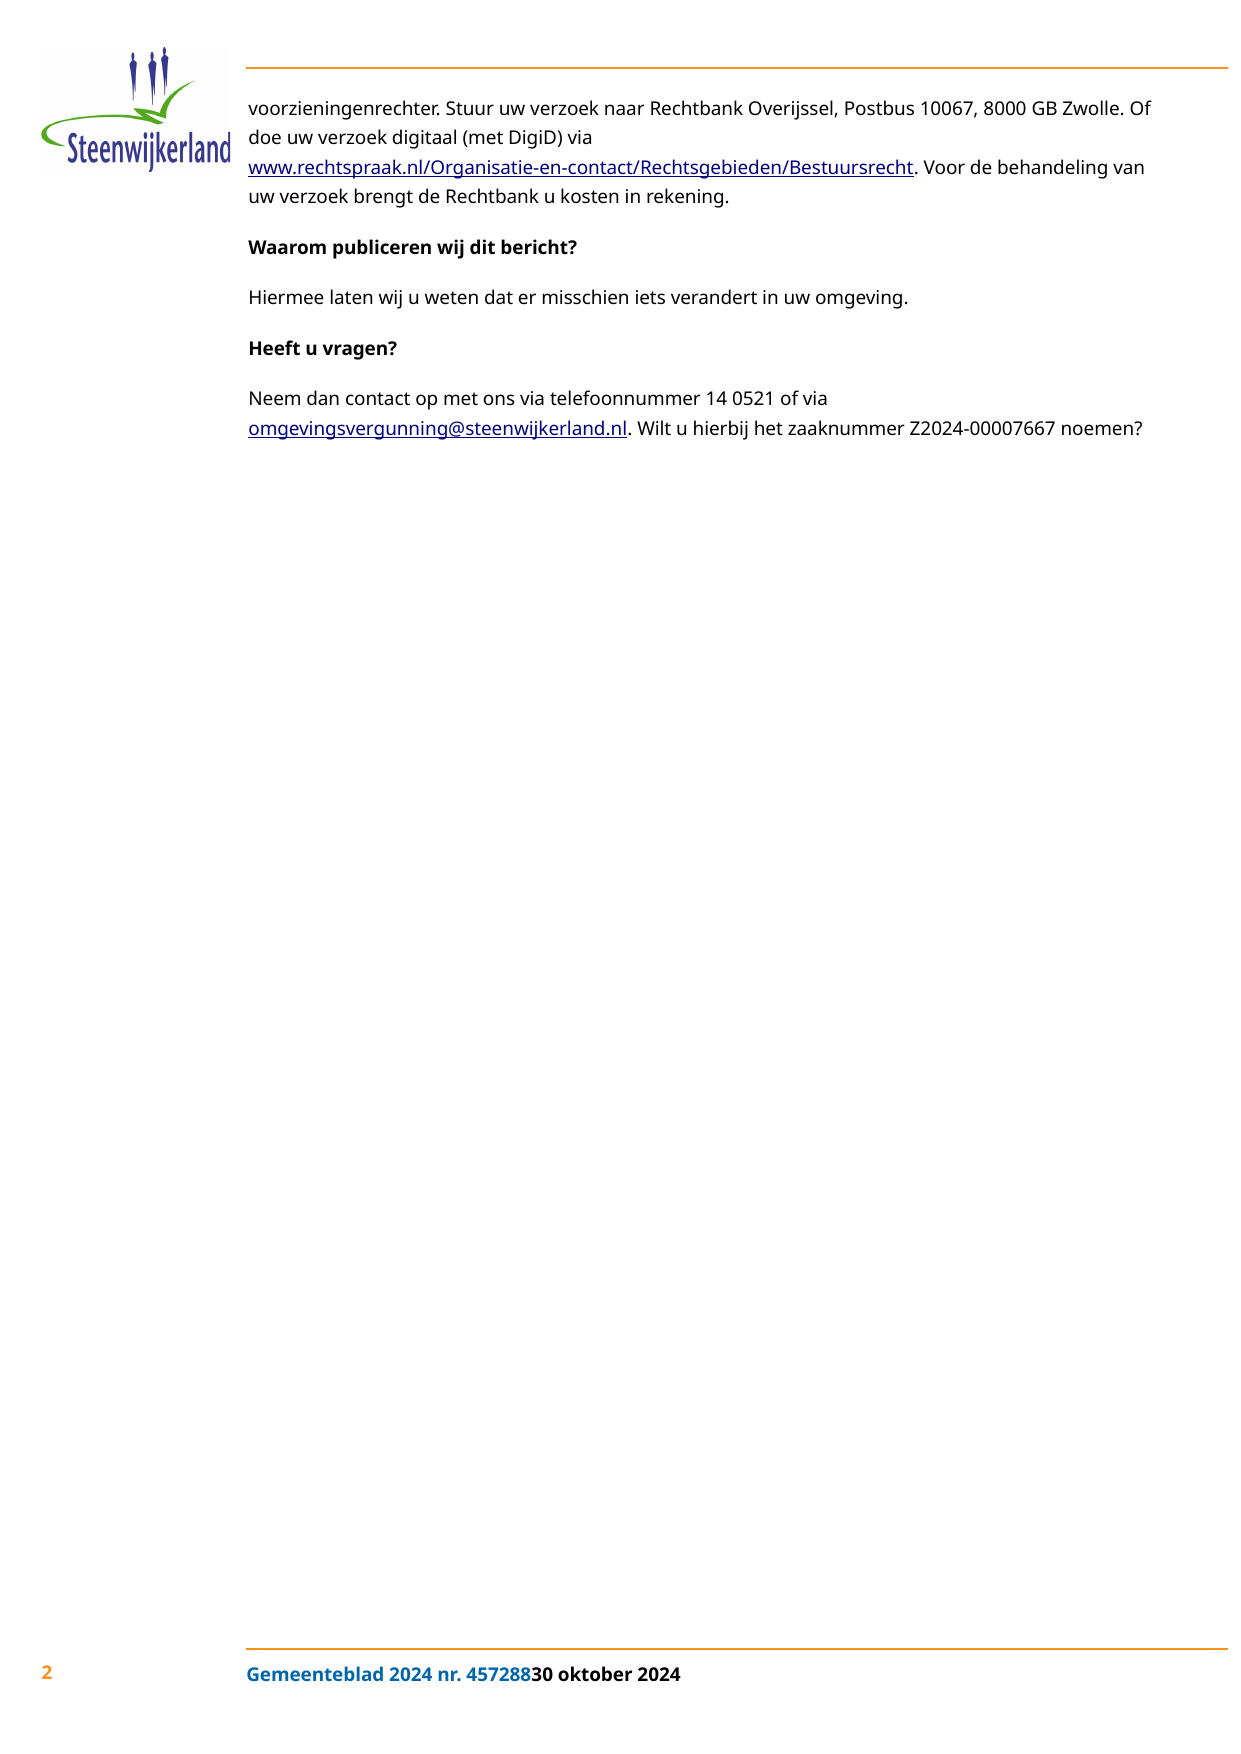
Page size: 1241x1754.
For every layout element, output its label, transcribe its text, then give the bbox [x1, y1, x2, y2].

text Hiermee laten wij u weten dat er misschien iets verandert in uw omgeving. [248, 284, 1152, 310]
text Heeft u vragen? [248, 335, 1152, 361]
text Waarom publiceren wij dit bericht? [248, 234, 1152, 260]
picture [41, 47, 231, 172]
text Neem dan contact op met ons via telefoonnummer 14 0521 of via omgevingsvergunning@steenwijkerland.nl. Wilt u hierbij het zaaknummer Z2024-00007667 noemen? [248, 385, 1152, 441]
text voorzieningenrechter. Stuur uw verzoek naar Rechtbank Overijssel, Postbus 10067, 8000 GB Zwolle. Of doe uw verzoek digitaal (met DigiD) via www.rechtspraak.nl/Organisatie-en-contact/Rechtsgebieden/Bestuursrecht. Voor de behandeling van uw verzoek brengt de Rechtbank u kosten in rekening. [248, 95, 1152, 209]
